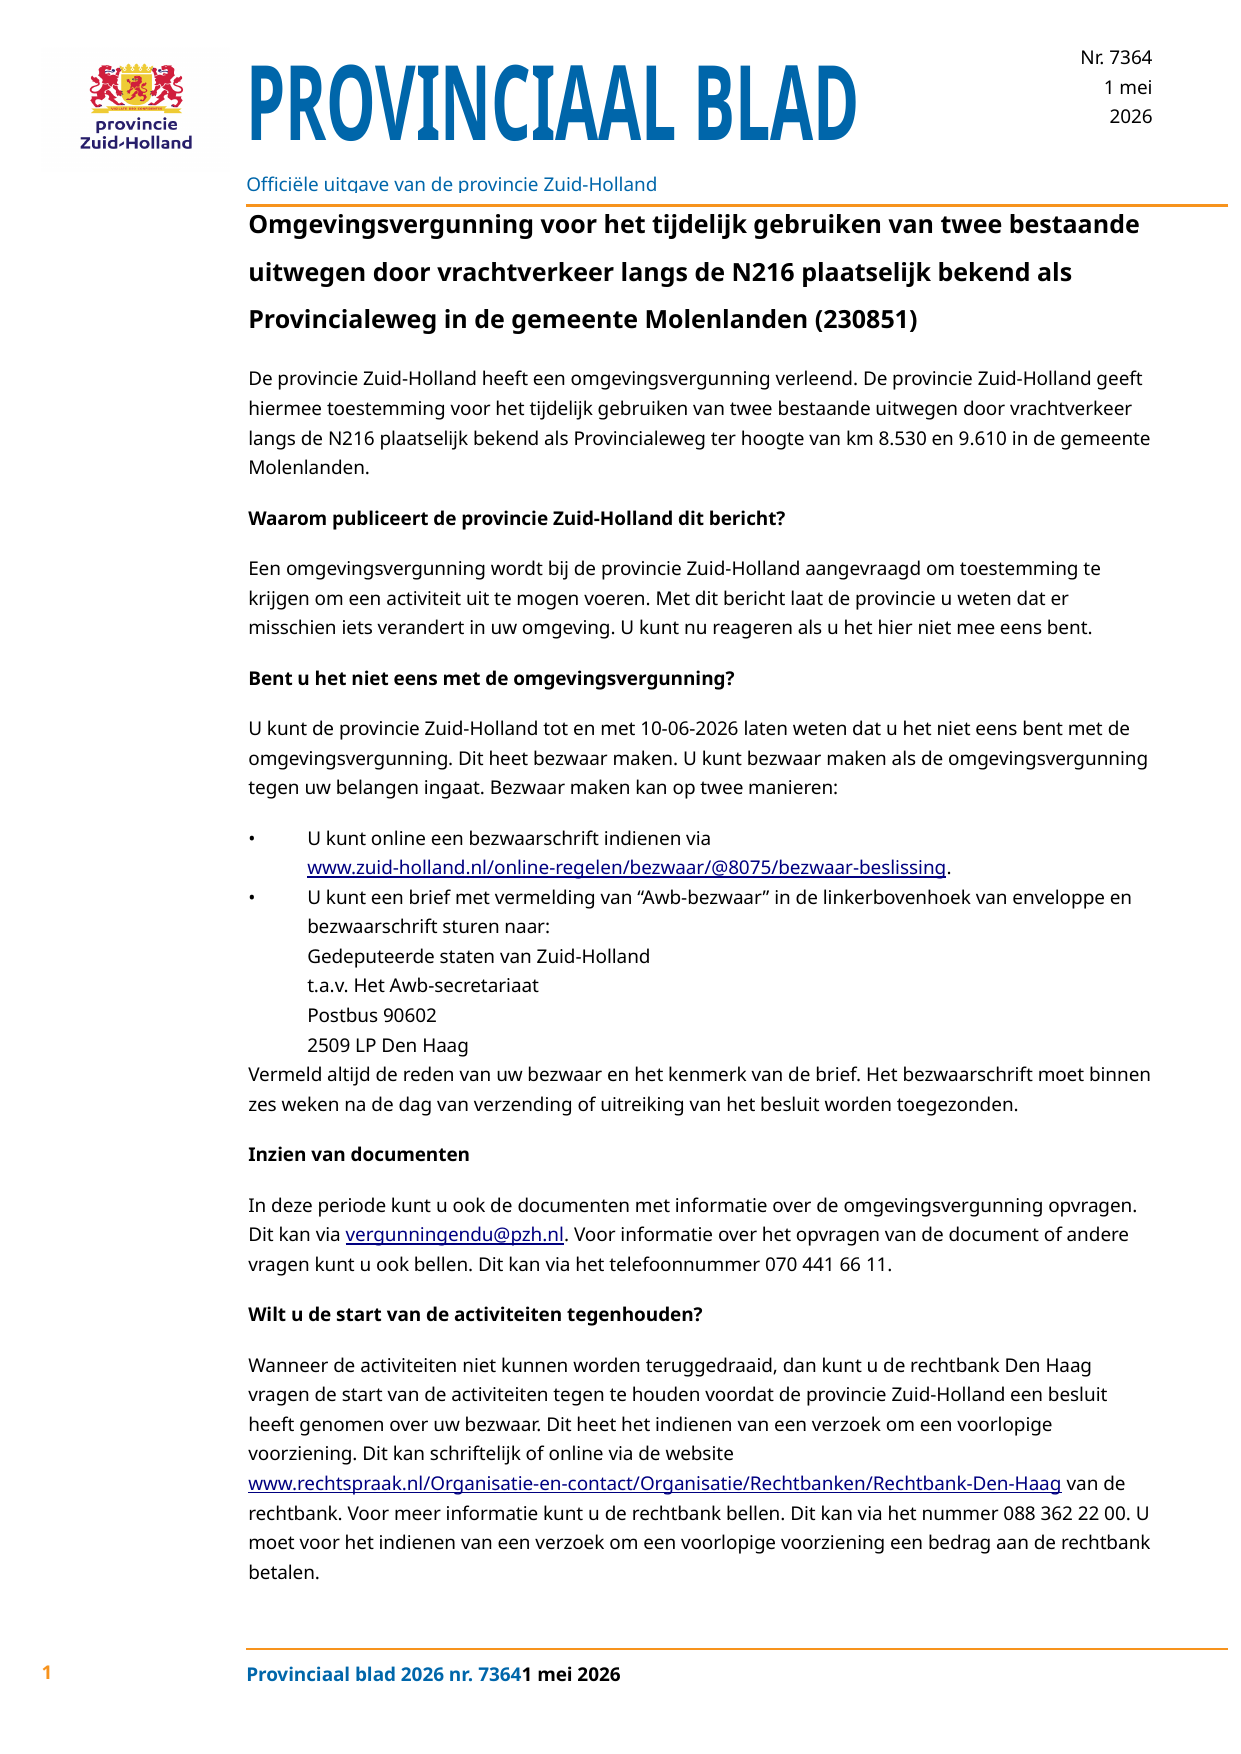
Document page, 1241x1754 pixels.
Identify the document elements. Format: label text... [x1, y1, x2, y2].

text Wilt u de start van de activiteiten tegenhouden? [248, 1301, 1152, 1327]
text Waarom publiceert de provincie Zuid-Holland dit bericht? [248, 505, 1152, 530]
list 2509 LP Den Haag [248, 1032, 1152, 1057]
picture [41, 47, 231, 172]
list Gedeputeerde staten van Zuid-Holland [248, 943, 1152, 969]
list U kunt een brief met vermelding van “Awb-bezwaar” in de linkerbovenhoek van enveloppe en bezwaarschrift sturen naar: [248, 884, 1152, 939]
text Een omgevingsvergunning wordt bij de provincie Zuid-Holland aangevraagd om toestemming te krijgen om een activiteit uit te mogen voeren. Met dit bericht laat de provincie u weten dat er misschien iets verandert in uw omgeving. U kunt nu reageren als u het hier niet mee eens bent. [248, 555, 1152, 640]
list U kunt online een bezwaarschrift indienen via www.zuid-holland.nl/online-regelen/bezwaar/@8075/bezwaar-beslissing. [248, 825, 1152, 880]
text In deze periode kunt u ook de documenten met informatie over de omgevingsvergunning opvragen. Dit kan via vergunningendu@pzh.nl. Voor informatie over het opvragen van de document of andere vragen kunt u ook bellen. Dit kan via het telefoonnummer 070 441 66 11. [248, 1192, 1152, 1277]
text De provincie Zuid-Holland heeft een omgevingsvergunning verleend. De provincie Zuid-Holland geeft hiermee toestemming voor het tijdelijk gebruiken van twee bestaande uitwegen door vrachtverkeer langs de N216 plaatselijk bekend als Provincialeweg ter hoogte van km 8.530 en 9.610 in de gemeente Molenlanden. [248, 366, 1152, 480]
list t.a.v. Het Awb-secretariaat [248, 973, 1152, 998]
text Inzien van documenten [248, 1141, 1152, 1167]
text Omgevingsvergunning voor het tijdelijk gebruiken van twee bestaande uitwegen door vrachtverkeer langs de N216 plaatselijk bekend als Provincialeweg in de gemeente Molenlanden (230851) [248, 207, 1152, 336]
text Vermeld altijd de reden van uw bezwaar en het kenmerk van de brief. Het bezwaarschrift moet binnen zes weken na de dag van verzending of uitreiking van het besluit worden toegezonden. [248, 1061, 1152, 1117]
text U kunt de provincie Zuid-Holland tot en met 10-06-2026 laten weten dat u het niet eens bent met de omgevingsvergunning. Dit heet bezwaar maken. U kunt bezwaar maken als de omgevingsvergunning tegen uw belangen ingaat. Bezwaar maken kan op twee manieren: [248, 715, 1152, 800]
text Wanneer de activiteiten niet kunnen worden teruggedraaid, dan kunt u de rechtbank Den Haag vragen de start van de activiteiten tegen te houden voordat de provincie Zuid-Holland een besluit heeft genomen over uw bezwaar. Dit heet het indienen van een verzoek om een voorlopige voorziening. Dit kan schriftelijk of online via de website www.rechtspraak.nl/Organisatie-en-contact/Organisatie/Rechtbanken/Rechtbank-Den-Haag van de rechtbank. Voor meer informatie kunt u de rechtbank bellen. Dit kan via het nummer 088 362 22 00. U moet voor het indienen van een verzoek om een voorlopige voorziening een bedrag aan de rechtbank betalen. [248, 1352, 1152, 1584]
list Postbus 90602 [248, 1002, 1152, 1028]
text Bent u het niet eens met de omgevingsvergunning? [248, 665, 1152, 690]
